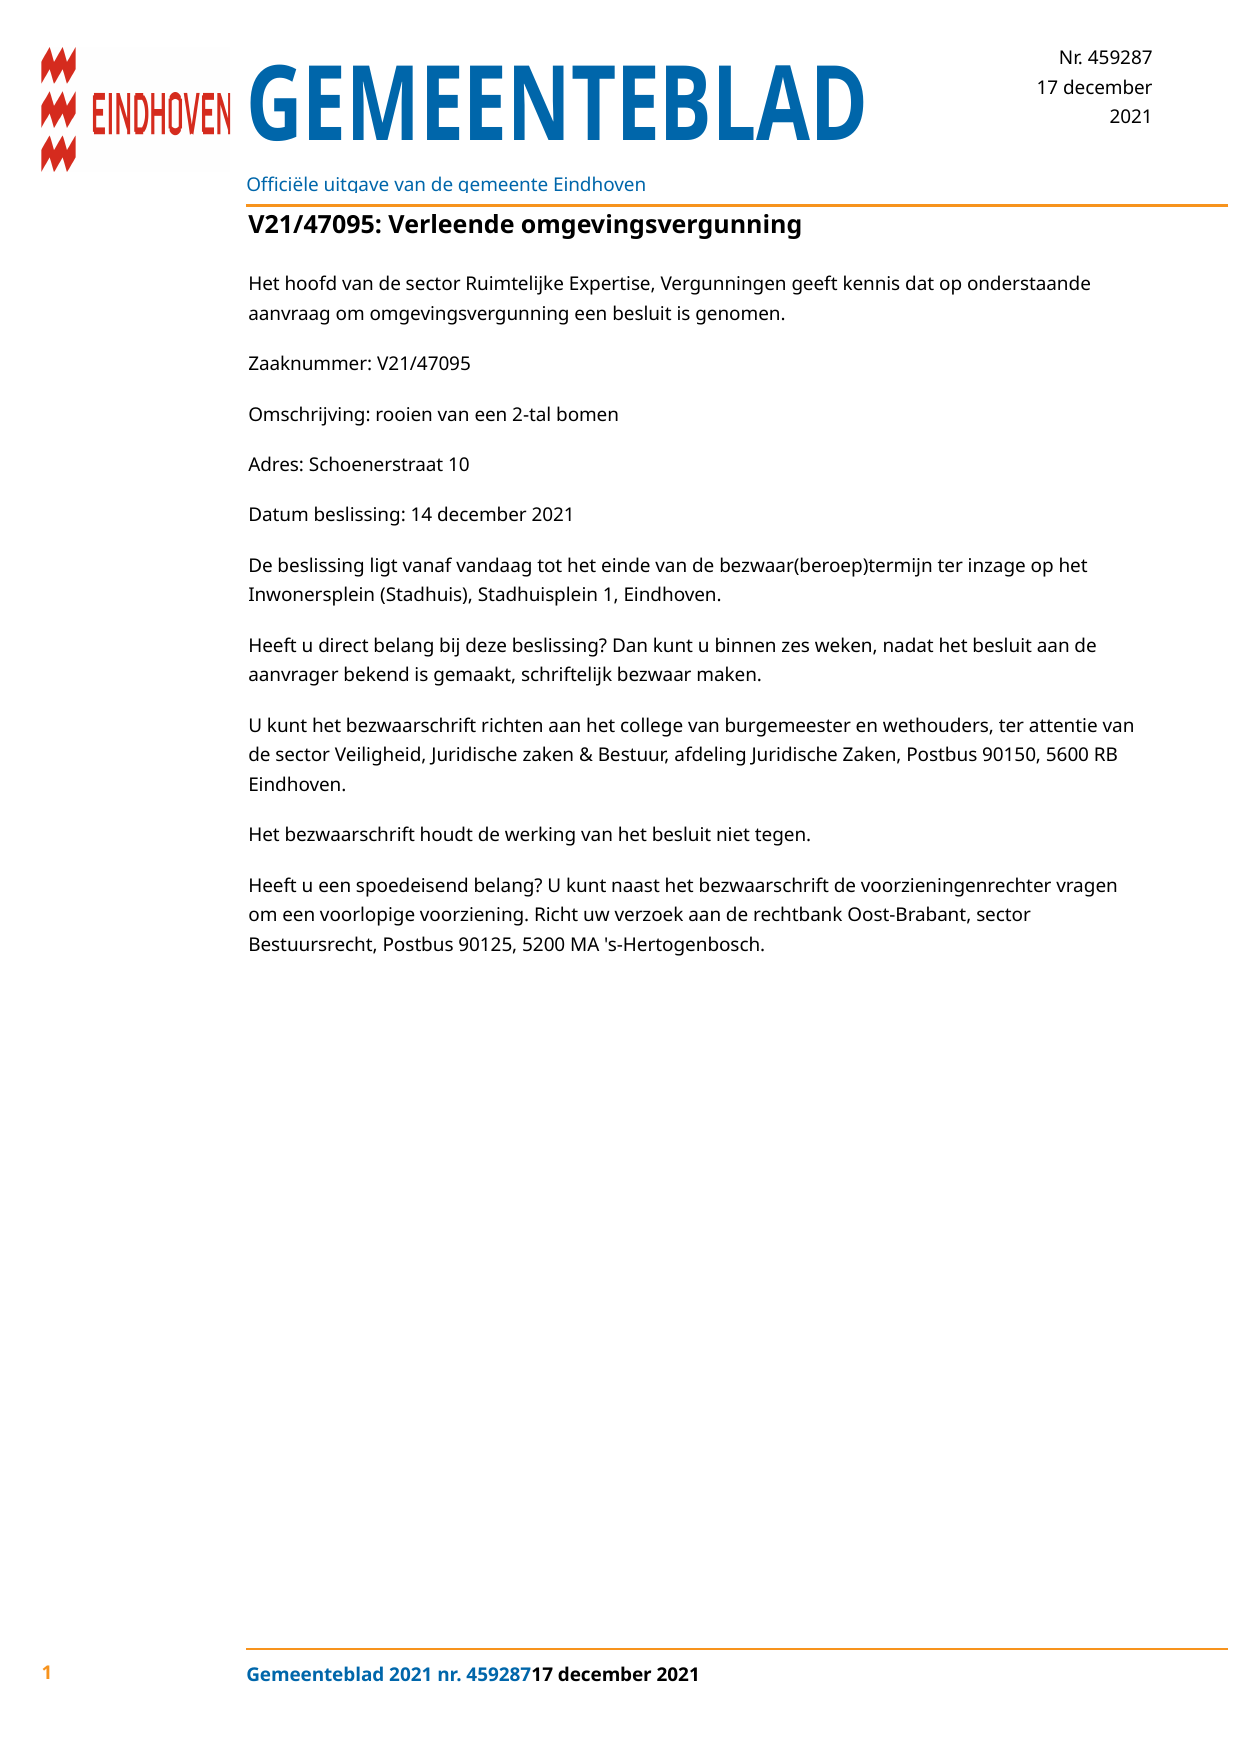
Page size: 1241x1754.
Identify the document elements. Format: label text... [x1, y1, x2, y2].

text Het bezwaarschrift houdt de werking van het besluit niet tegen. [248, 822, 1152, 847]
picture [41, 47, 231, 172]
text Heeft u een spoedeisend belang? U kunt naast het bezwaarschrift de voorzieningenrechter vragen om een voorlopige voorziening. Richt uw verzoek aan de rechtbank Oost-Brabant, sector Bestuursrecht, Postbus 90125, 5200 MA 's-Hertogenbosch. [248, 872, 1152, 957]
text Het hoofd van de sector Ruimtelijke Expertise, Vergunningen geeft kennis dat op onderstaande aanvraag om omgevingsvergunning een besluit is genomen. [248, 270, 1152, 326]
text Adres: Schoenerstraat 10 [248, 451, 1152, 477]
text Datum beslissing: 14 december 2021 [248, 502, 1152, 527]
text U kunt het bezwaarschrift richten aan het college van burgemeester en wethouders, ter attentie van de sector Veiligheid, Juridische zaken & Bestuur, afdeling Juridische Zaken, Postbus 90150, 5600 RB Eindhoven. [248, 712, 1152, 797]
text V21/47095: Verleende omgevingsvergunning [248, 207, 1152, 241]
text Heeft u direct belang bij deze beslissing? Dan kunt u binnen zes weken, nadat het besluit aan de aanvrager bekend is gemaakt, schriftelijk bezwaar maken. [248, 632, 1152, 687]
text Omschrijving: rooien van een 2-tal bomen [248, 401, 1152, 426]
text De beslissing ligt vanaf vandaag tot het einde van de bezwaar(beroep)termijn ter inzage op het Inwonersplein (Stadhuis), Stadhuisplein 1, Eindhoven. [248, 552, 1152, 607]
text Zaaknummer: V21/47095 [248, 350, 1152, 376]
